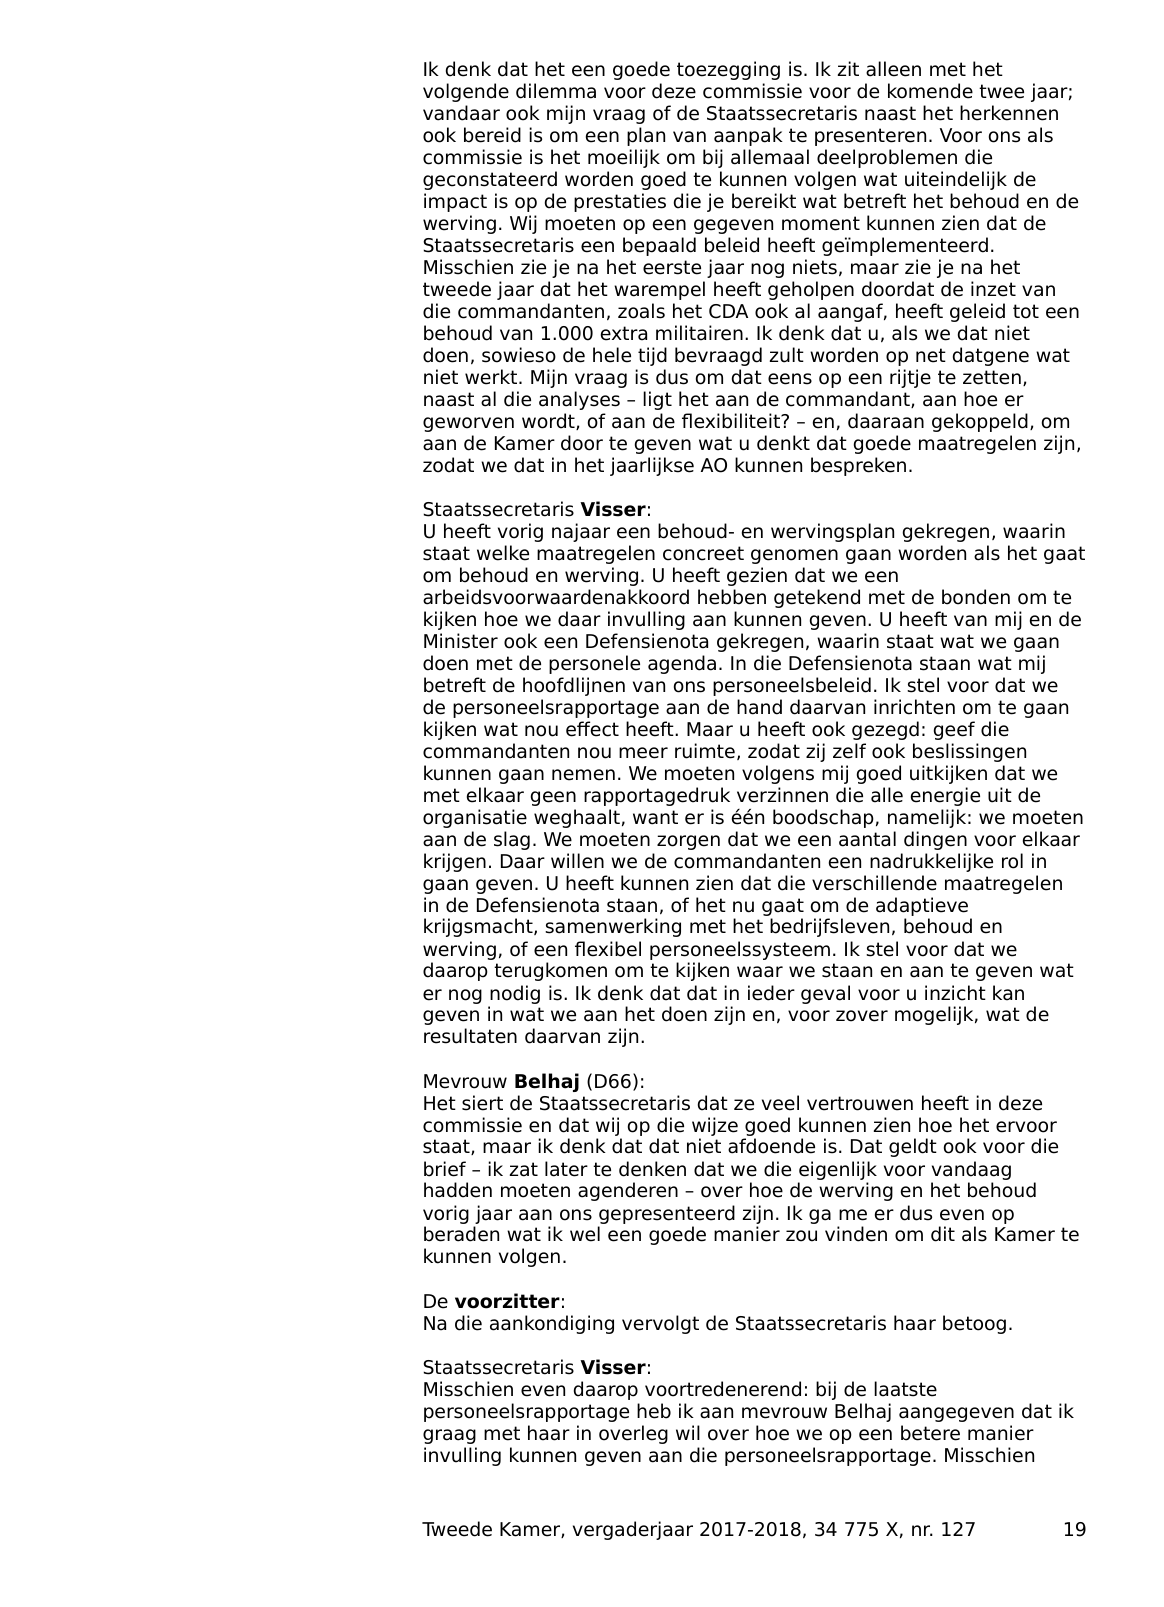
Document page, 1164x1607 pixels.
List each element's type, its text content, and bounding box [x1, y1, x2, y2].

text Het siert de Staatssecretaris dat ze veel vertrouwen heeft in deze commissie en dat wij op die wijze goed kunnen zien hoe het ervoor staat, maar ik denk dat dat niet afdoende is. Dat geldt ook voor die brief – ik zat later te denken dat we die eigenlijk voor vandaag hadden moeten agenderen – over hoe de werving en het behoud vorig jaar aan ons gepresenteerd zijn. Ik ga me er dus even op beraden wat ik wel een goede manier zou vinden om dit als Kamer te kunnen volgen. [422, 1092, 1087, 1268]
text U heeft vorig najaar een behoud- en wervingsplan gekregen, waarin staat welke maatregelen concreet genomen gaan worden als het gaat om behoud en werving. U heeft gezien dat we een arbeidsvoorwaardenakkoord hebben getekend met de bonden om te kijken hoe we daar invulling aan kunnen geven. U heeft van mij en de Minister ook een Defensienota gekregen, waarin staat wat we gaan doen met de personele agenda. In die Defensienota staan wat mij betreft de hoofdlijnen van ons personeelsbeleid. Ik stel voor dat we de personeelsrapportage aan de hand daarvan inrichten om te gaan kijken wat nou effect heeft. Maar u heeft ook gezegd: geef die commandanten nou meer ruimte, zodat zij zelf ook beslissingen kunnen gaan nemen. We moeten volgens mij goed uitkijken dat we met elkaar geen rapportagedruk verzinnen die alle energie uit de organisatie weghaalt, want er is één boodschap, namelijk: we moeten aan de slag. We moeten zorgen dat we een aantal dingen voor elkaar krijgen. Daar willen we de commandanten een nadrukkelijke rol in gaan geven. U heeft kunnen zien dat die verschillende maatregelen in de Defensienota staan, of het nu gaat om de adaptieve krijgsmacht, samenwerking met het bedrijfsleven, behoud en werving, of een flexibel personeelssysteem. Ik stel voor dat we daarop terugkomen om te kijken waar we staan en aan te geven wat er nog nodig is. Ik denk dat dat in ieder geval voor u inzicht kan geven in wat we aan het doen zijn en, voor zover mogelijk, wat de resultaten daarvan zijn. [422, 521, 1087, 1048]
text De voorzitter: [422, 1291, 1087, 1312]
text Staatssecretaris Visser: [422, 499, 1087, 521]
text Staatssecretaris Visser: [422, 1357, 1087, 1379]
text Misschien even daarop voortredenerend: bij de laatste personeelsrapportage heb ik aan mevrouw Belhaj aangegeven dat ik graag met haar in overleg wil over hoe we op een betere manier invulling kunnen geven aan die personeelsrapportage. Misschien [422, 1379, 1087, 1467]
text Ik denk dat het een goede toezegging is. Ik zit alleen met het volgende dilemma voor deze commissie voor de komende twee jaar; vandaar ook mijn vraag of de Staatssecretaris naast het herkennen ook bereid is om een plan van aanpak te presenteren. Voor ons als commissie is het moeilijk om bij allemaal deelproblemen die geconstateerd worden goed te kunnen volgen wat uiteindelijk de impact is op de prestaties die je bereikt wat betreft het behoud en de werving. Wij moeten op een gegeven moment kunnen zien dat de Staatssecretaris een bepaald beleid heeft geïmplementeerd. Misschien zie je na het eerste jaar nog niets, maar zie je na het tweede jaar dat het warempel heeft geholpen doordat de inzet van die commandanten, zoals het CDA ook al aangaf, heeft geleid tot een behoud van 1.000 extra militairen. Ik denk dat u, als we dat niet doen, sowieso de hele tijd bevraagd zult worden op net datgene wat niet werkt. Mijn vraag is dus om dat eens op een rijtje te zetten, naast al die analyses – ligt het aan de commandant, aan hoe er geworven wordt, of aan de flexibiliteit? – en, daaraan gekoppeld, om aan de Kamer door te geven wat u denkt dat goede maatregelen zijn, zodat we dat in het jaarlijkse AO kunnen bespreken. [422, 59, 1087, 477]
text Na die aankondiging vervolgt de Staatssecretaris haar betoog. [422, 1312, 1087, 1334]
text Mevrouw Belhaj (D66): [422, 1071, 1087, 1092]
